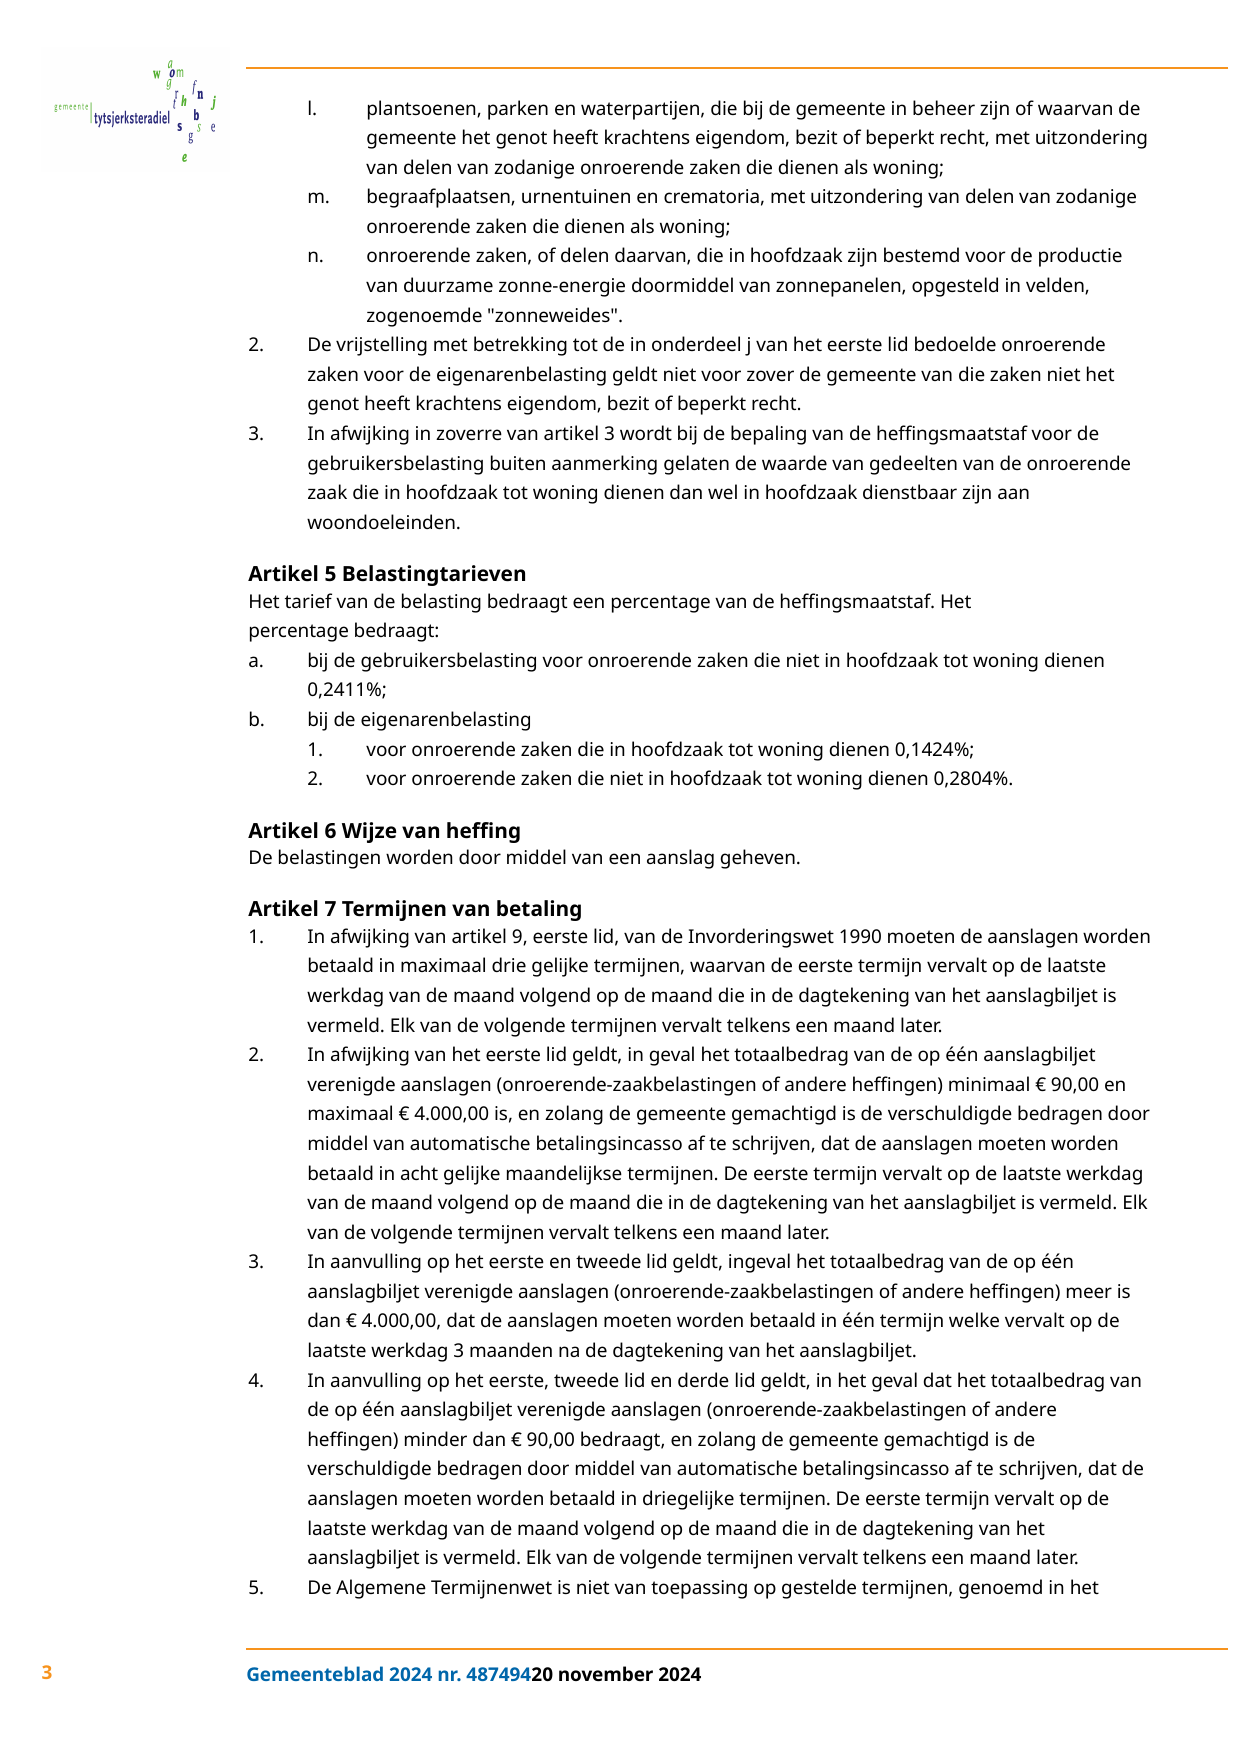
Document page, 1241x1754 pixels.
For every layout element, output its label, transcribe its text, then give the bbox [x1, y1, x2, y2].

list De Algemene Termijnenwet is niet van toepassing op gestelde termijnen, genoemd in het [248, 1574, 1152, 1599]
text Artikel 7 Termijnen van betaling [248, 894, 1152, 923]
list voor onroerende zaken die niet in hoofdzaak tot woning dienen 0,2804%. [307, 765, 1152, 791]
text Het tarief van de belasting bedraagt een percentage van de heffingsmaatstaf. Het [248, 588, 1152, 613]
list plantsoenen, parken en waterpartijen, die bij de gemeente in beheer zijn of waarvan de gemeente het genot heeft krachtens eigendom, bezit of beperkt recht, met uitzondering van delen van zodanige onroerende zaken die dienen als woning; [307, 95, 1152, 180]
list bij de eigenarenbelasting [248, 706, 1152, 732]
list In aanvulling op het eerste, tweede lid en derde lid geldt, in het geval dat het totaalbedrag van de op één aanslagbiljet verenigde aanslagen (onroerende-zaakbelastingen of andere heffingen) minder dan € 90,00 bedraagt, en zolang de gemeente gemachtigd is de verschuldigde bedragen door middel van automatische betalingsincasso af te schrijven, dat de aanslagen moeten worden betaald in driegelijke termijnen. De eerste termijn vervalt op de laatste werkdag van de maand volgend op de maand die in de dagtekening van het aanslagbiljet is vermeld. Elk van de volgende termijnen vervalt telkens een maand later. [248, 1367, 1152, 1570]
list De vrijstelling met betrekking tot de in onderdeel j van het eerste lid bedoelde onroerende zaken voor de eigenarenbelasting geldt niet voor zover de gemeente van die zaken niet het genot heeft krachtens eigendom, bezit of beperkt recht. [248, 331, 1152, 416]
text Artikel 5 Belastingtarieven [248, 559, 1152, 588]
list onroerende zaken, of delen daarvan, die in hoofdzaak zijn bestemd voor de productie van duurzame zonne-energie doormiddel van zonnepanelen, opgesteld in velden, zogenoemde "zonneweides". [307, 243, 1152, 328]
text De belastingen worden door middel van een aanslag geheven. [248, 844, 1152, 870]
list begraafplaatsen, urnentuinen en crematoria, met uitzondering van delen van zodanige onroerende zaken die dienen als woning; [307, 183, 1152, 239]
list In afwijking van artikel 9, eerste lid, van de Invorderingswet 1990 moeten de aanslagen worden betaald in maximaal drie gelijke termijnen, waarvan de eerste termijn vervalt op de laatste werkdag van de maand volgend op de maand die in de dagtekening van het aanslagbiljet is vermeld. Elk van de volgende termijnen vervalt telkens een maand later. [248, 923, 1152, 1037]
picture [41, 47, 231, 172]
text percentage bedraagt: [248, 617, 1152, 643]
list In aanvulling op het eerste en tweede lid geldt, ingeval het totaalbedrag van de op één aanslagbiljet verenigde aanslagen (onroerende-zaakbelastingen of andere heffingen) meer is dan € 4.000,00, dat de aanslagen moeten worden betaald in één termijn welke vervalt op de laatste werkdag 3 maanden na de dagtekening van het aanslagbiljet. [248, 1248, 1152, 1363]
list voor onroerende zaken die in hoofdzaak tot woning dienen 0,1424%; [307, 736, 1152, 761]
list In afwijking van het eerste lid geldt, in geval het totaalbedrag van de op één aanslagbiljet verenigde aanslagen (onroerende-zaakbelastingen of andere heffingen) minimaal € 90,00 en maximaal € 4.000,00 is, en zolang de gemeente gemachtigd is de verschuldigde bedragen door middel van automatische betalingsincasso af te schrijven, dat de aanslagen moeten worden betaald in acht gelijke maandelijkse termijnen. De eerste termijn vervalt op de laatste werkdag van de maand volgend op de maand die in de dagtekening van het aanslagbiljet is vermeld. Elk van de volgende termijnen vervalt telkens een maand later. [248, 1041, 1152, 1244]
list bij de gebruikersbelasting voor onroerende zaken die niet in hoofdzaak tot woning dienen 0,2411%; [248, 647, 1152, 702]
list In afwijking in zoverre van artikel 3 wordt bij de bepaling van de heffingsmaatstaf voor de gebruikersbelasting buiten aanmerking gelaten de waarde van gedeelten van de onroerende zaak die in hoofdzaak tot woning dienen dan wel in hoofdzaak dienstbaar zijn aan woondoeleinden. [248, 420, 1152, 535]
text Artikel 6 Wijze van heffing [248, 816, 1152, 844]
